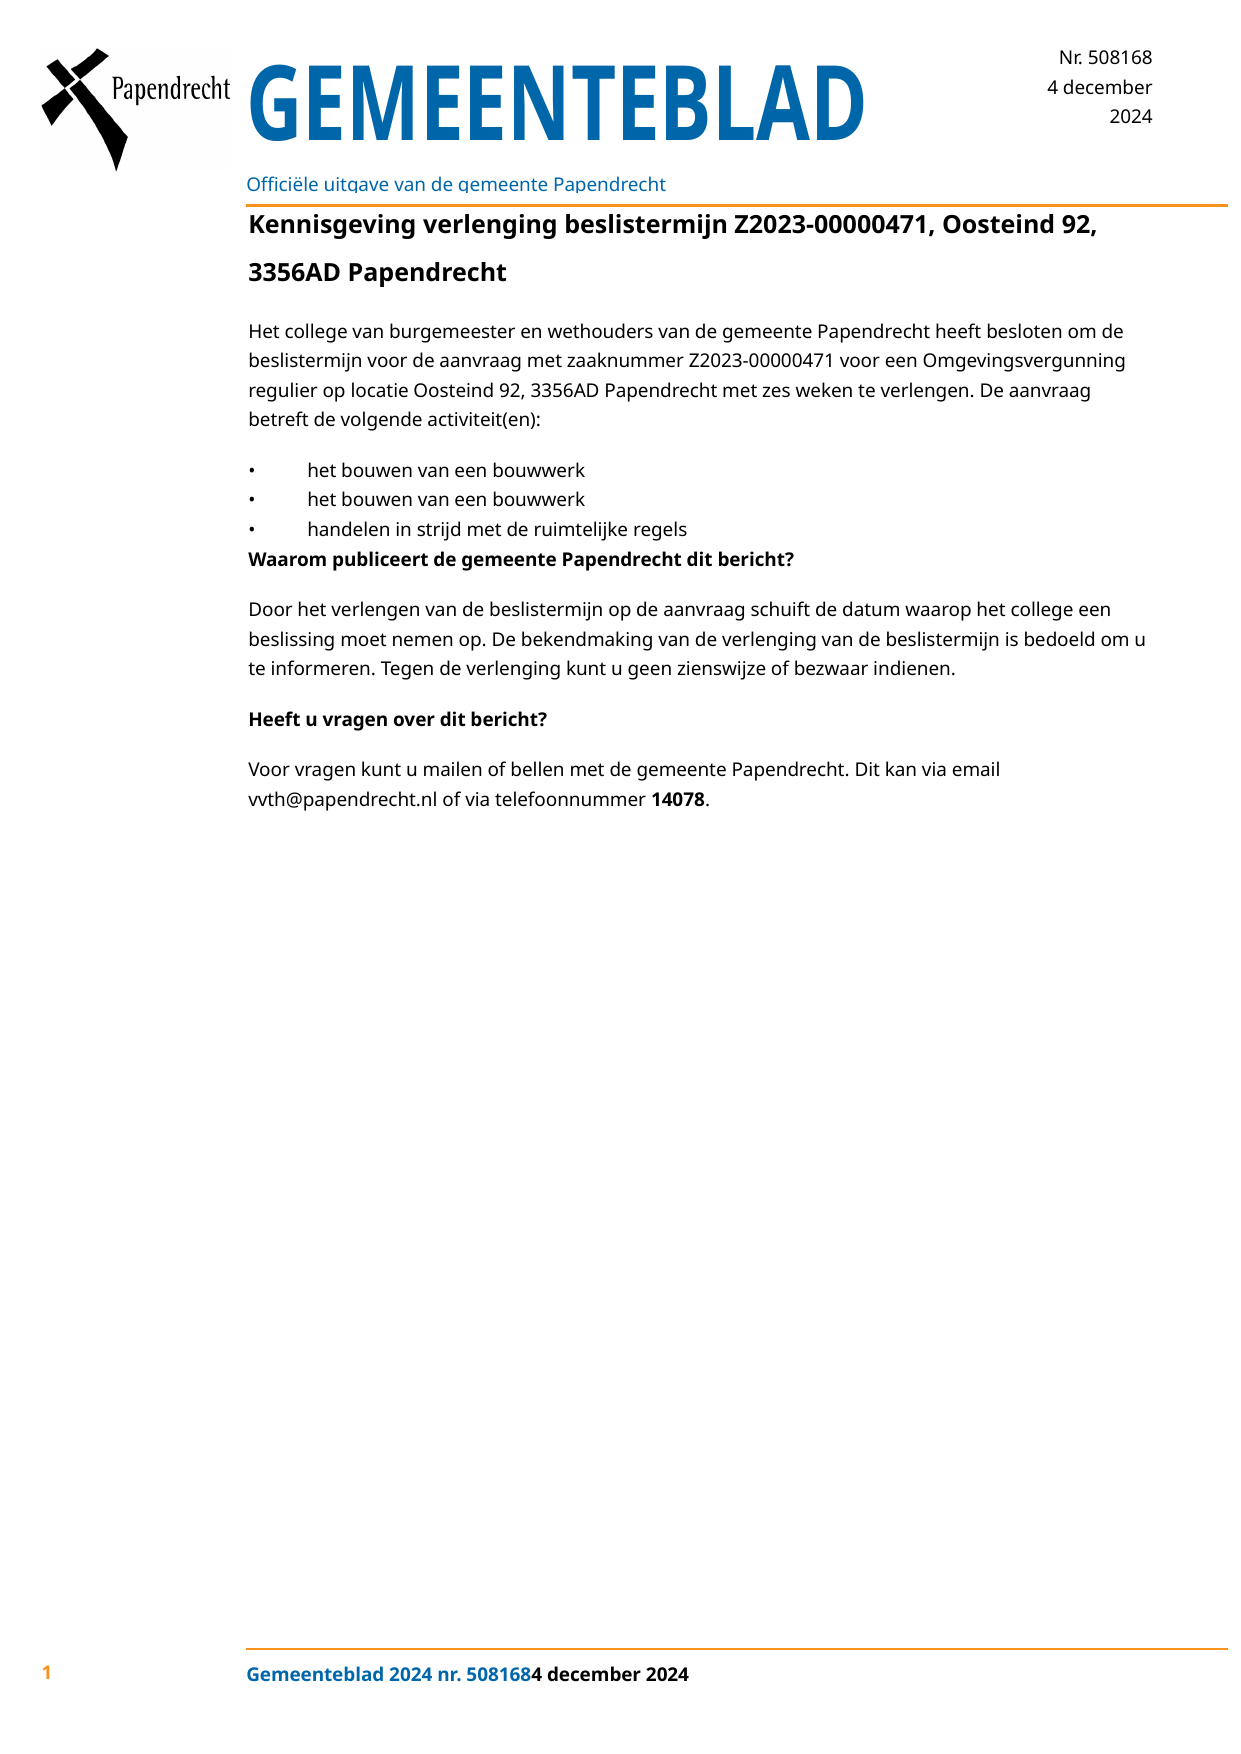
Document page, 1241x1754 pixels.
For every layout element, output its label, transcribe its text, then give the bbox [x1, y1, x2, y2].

text Kennisgeving verlenging beslistermijn Z2023-00000471, Oosteind 92, 3356AD Papendrecht [248, 207, 1152, 288]
text Heeft u vragen over dit bericht? [248, 706, 1152, 732]
list handelen in strijd met de ruimtelijke regels [248, 516, 1152, 542]
list het bouwen van een bouwwerk [248, 487, 1152, 512]
text Door het verlengen van de beslistermijn op de aanvraag schuift de datum waarop het college een beslissing moet nemen op. De bekendmaking van de verlenging van de beslistermijn is bedoeld om u te informeren. Tegen de verlenging kunt u geen zienswijze of bezwaar indienen. [248, 596, 1152, 681]
list het bouwen van een bouwwerk [248, 457, 1152, 483]
text Voor vragen kunt u mailen of bellen met de gemeente Papendrecht. Dit kan via email vvth@papendrecht.nl of via telefoonnummer 14078. [248, 756, 1152, 812]
text Het college van burgemeester en wethouders van de gemeente Papendrecht heeft besloten om de beslistermijn voor de aanvraag met zaaknummer Z2023-00000471 voor een Omgevingsvergunning regulier op locatie Oosteind 92, 3356AD Papendrecht met zes weken te verlengen. De aanvraag betreft de volgende activiteit(en): [248, 318, 1152, 432]
text Waarom publiceert de gemeente Papendrecht dit bericht? [248, 546, 1152, 572]
picture [41, 47, 231, 172]
